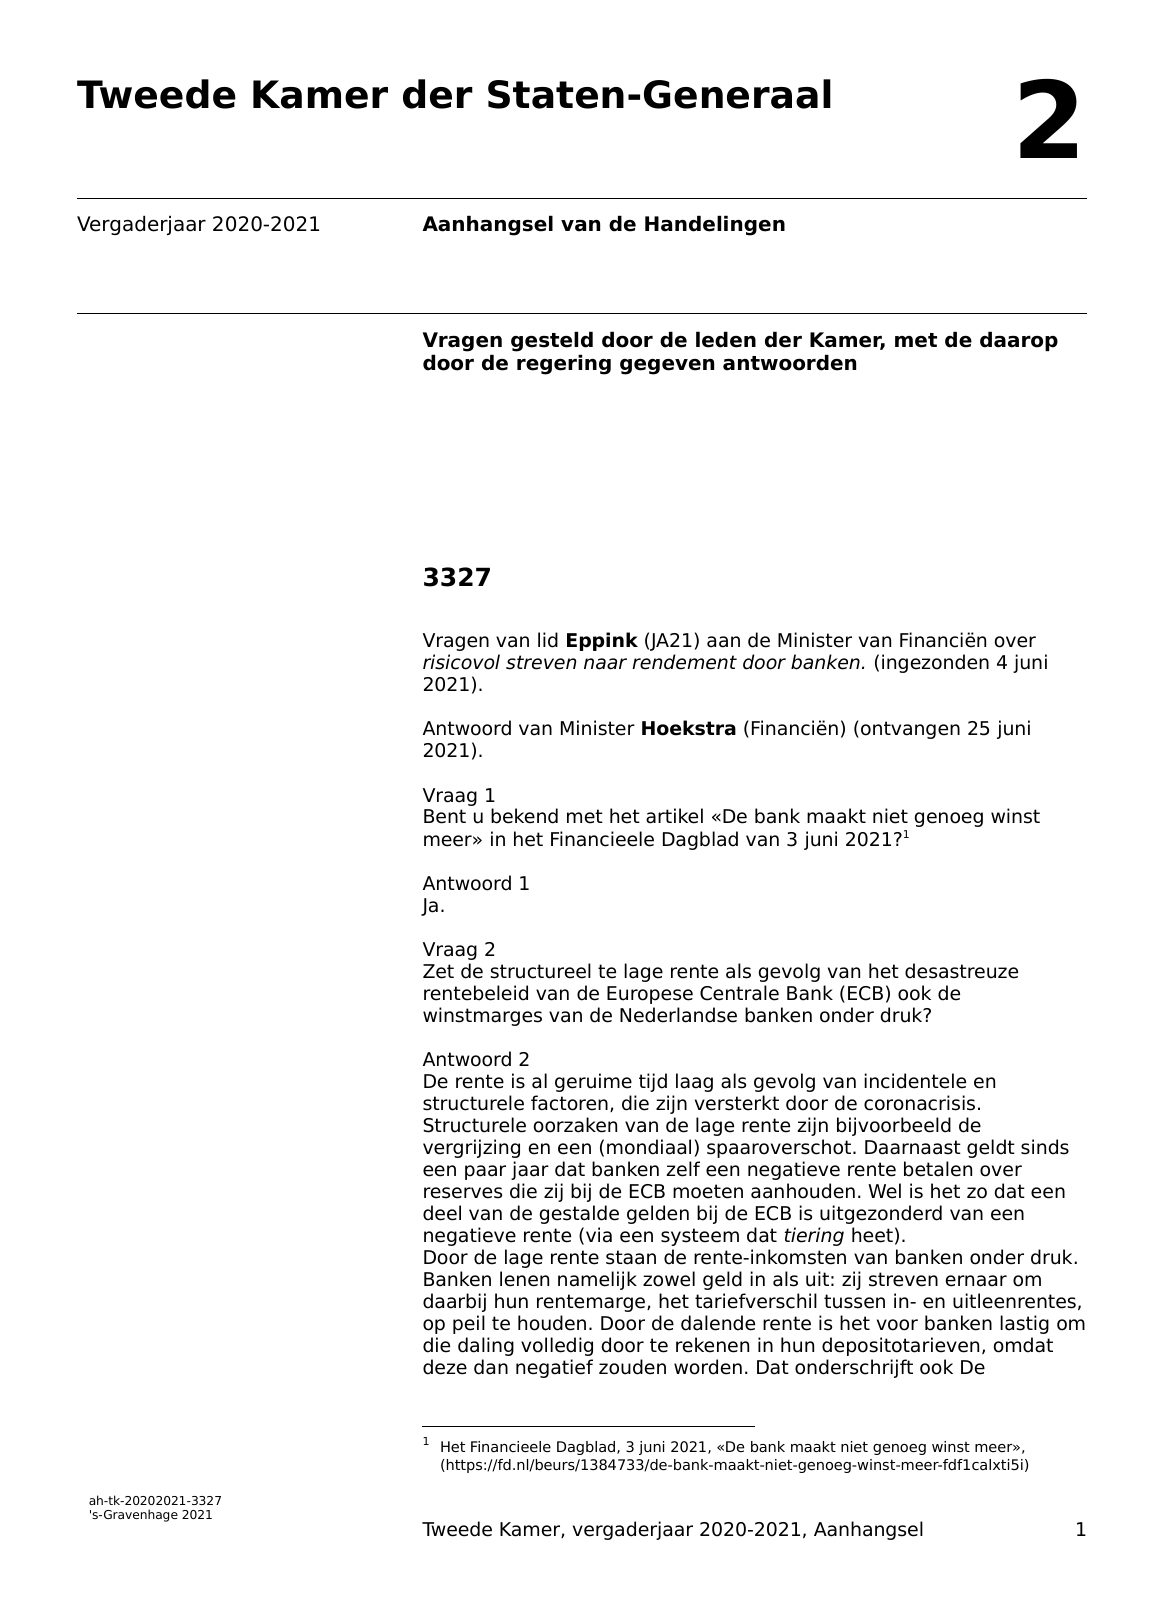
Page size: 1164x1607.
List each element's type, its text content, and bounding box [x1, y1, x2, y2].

text 3327 [422, 563, 1087, 592]
table_header Tweede Kamer der Staten-Generaal [77, 59, 886, 198]
text ah-tk-20202021-3327 [88, 1494, 323, 1508]
text Door de lage rente staan de rente-inkomsten van banken onder druk. Banken lenen namelijk zowel geld in als uit: zij streven ernaar om daarbij hun rentemarge, het tariefverschil tussen in- en uitleenrentes, op peil te houden. Door de dalende rente is het voor banken lastig om die daling volledig door te rekenen in hun depositotarieven, omdat deze dan negatief zouden worden. Dat onderschrijft ook De [422, 1247, 1087, 1378]
text Vraag 2 [422, 939, 1087, 961]
table_cell Aanhangsel van de Handelingen [422, 199, 1087, 313]
table_cell Vergaderjaar 2020-2021 [77, 199, 422, 313]
text Vraag 1 [422, 784, 1087, 806]
table_cell Vragen gesteld door de leden der Kamer, met de daarop door de regering gegeven antwoorden [422, 314, 1087, 375]
text Antwoord 2 [422, 1049, 1087, 1071]
table_cell [77, 314, 422, 375]
table_header 2 [886, 59, 1087, 198]
text Het Financieele Dagblad, 3 juni 2021, «De bank maakt niet genoeg winst meer», (https://fd.nl/beurs/1384733/de-bank-maakt-niet-genoeg-winst-meer-fdf1calxti5i) [422, 1435, 1087, 1474]
text Antwoord van Minister Hoekstra (Financiën) (ontvangen 25 juni 2021). [422, 718, 1087, 762]
text 's-Gravenhage 2021 [88, 1508, 323, 1522]
text De rente is al geruime tijd laag als gevolg van incidentele en structurele factoren, die zijn versterkt door de coronacrisis. Structurele oorzaken van de lage rente zijn bijvoorbeeld de vergrijzing en een (mondiaal) spaaroverschot. Daarnaast geldt sinds een paar jaar dat banken zelf een negatieve rente betalen over reserves die zij bij de ECB moeten aanhouden. Wel is het zo dat een deel van de gestalde gelden bij de ECB is uitgezonderd van een negatieve rente (via een systeem dat tiering heet). [422, 1071, 1087, 1247]
text Vragen van lid Eppink (JA21) aan de Minister van Financiën over risicovol streven naar rendement door banken. (ingezonden 4 juni 2021). [422, 630, 1087, 696]
text Antwoord 1 [422, 873, 1087, 894]
text Bent u bekend met het artikel «De bank maakt niet genoeg winst meer» in het Financieele Dagblad van 3 juni 2021? [422, 806, 1087, 850]
text Zet de structureel te lage rente als gevolg van het desastreuze rentebeleid van de Europese Centrale Bank (ECB) ook de winstmarges van de Nederlandse banken onder druk? [422, 961, 1087, 1027]
text Ja. [422, 894, 1087, 917]
